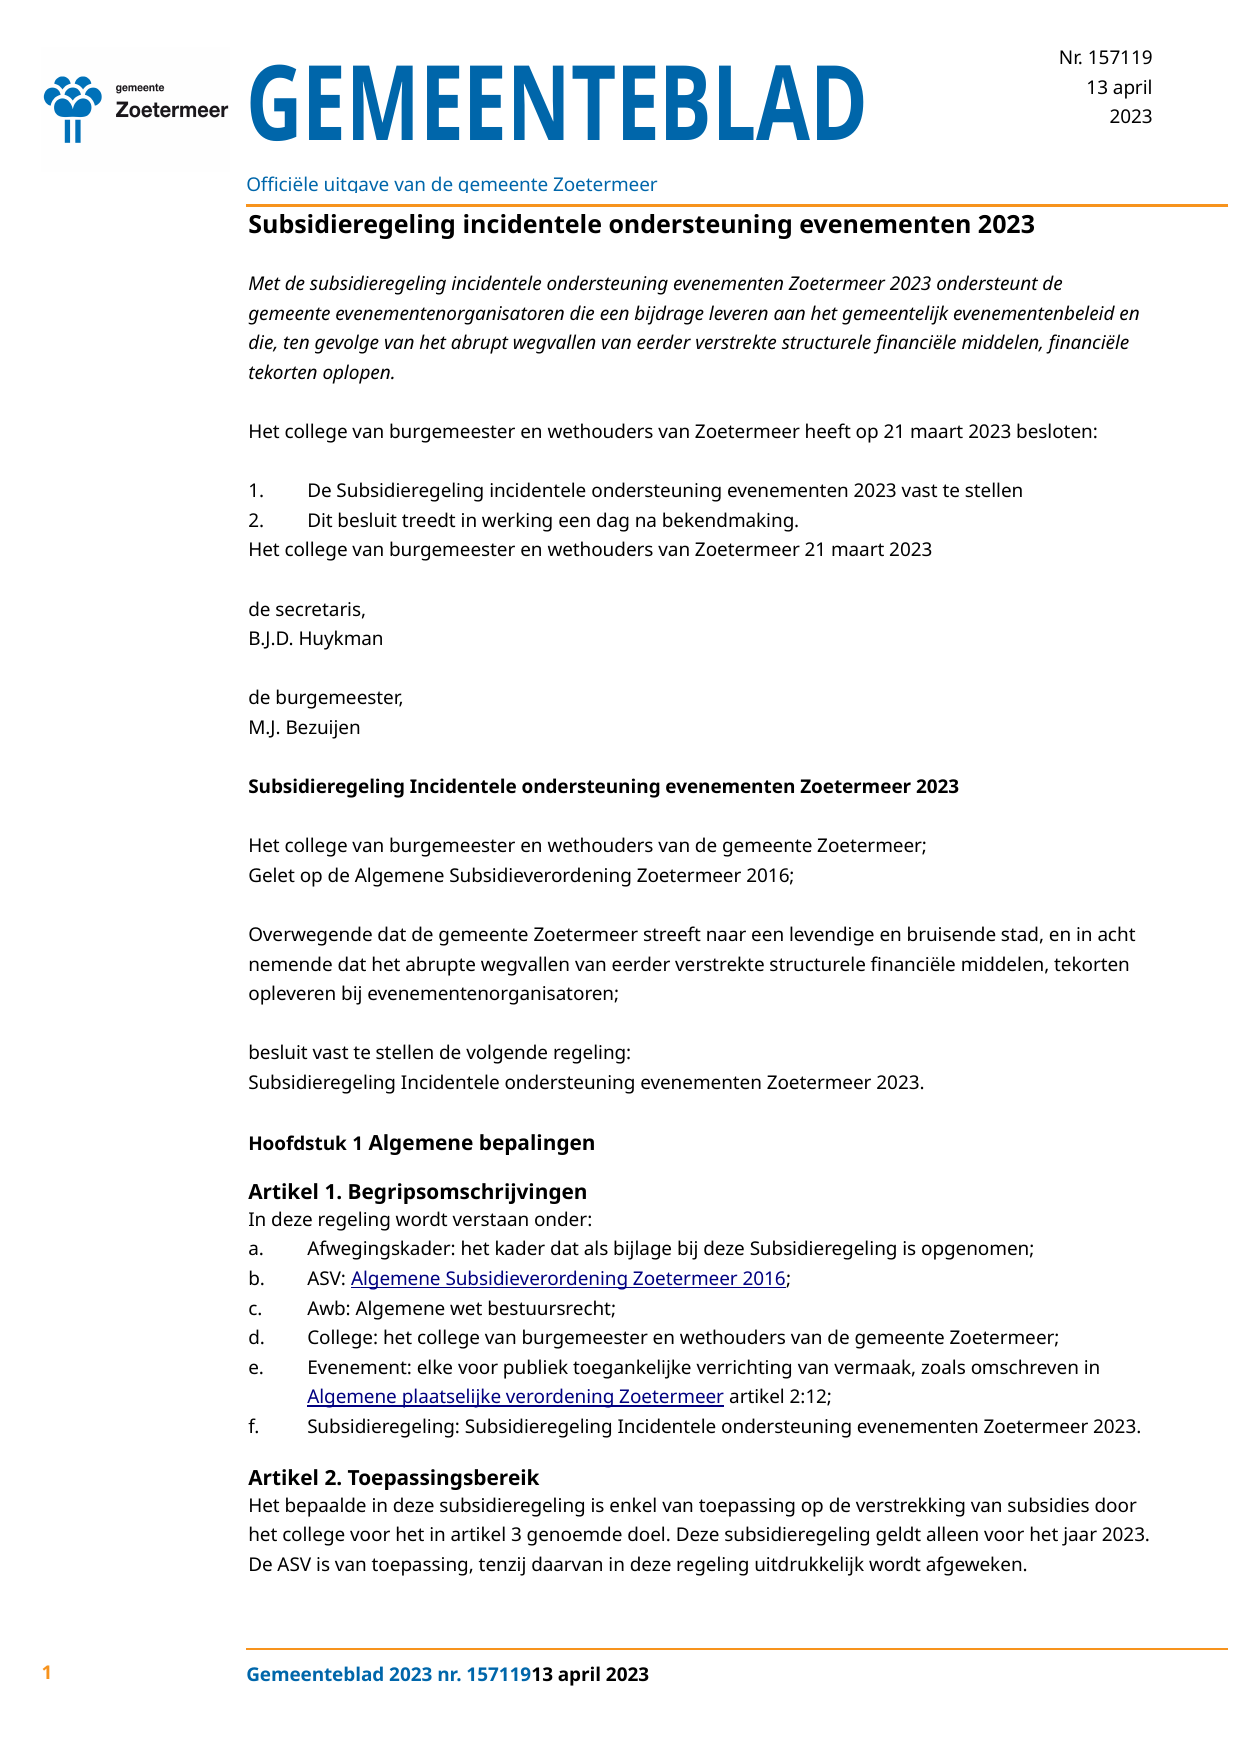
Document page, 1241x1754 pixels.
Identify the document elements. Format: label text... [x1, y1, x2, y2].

text Artikel 1. Begripsomschrijvingen [248, 1177, 1152, 1206]
text B.J.D. Huykman [248, 625, 1152, 651]
text besluit vast te stellen de volgende regeling: [248, 1039, 1152, 1065]
text Subsidieregeling Incidentele ondersteuning evenementen Zoetermeer 2023. [248, 1069, 1152, 1095]
text M.J. Bezuijen [248, 714, 1152, 740]
text Hoofdstuk 1 Algemene bepalingen [248, 1128, 1152, 1157]
list ASV: Algemene Subsidieverordening Zoetermeer 2016; [248, 1265, 1152, 1291]
text Artikel 2. Toepassingsbereik [248, 1463, 1152, 1492]
text In deze regeling wordt verstaan onder: [248, 1206, 1152, 1232]
list Subsidieregeling: Subsidieregeling Incidentele ondersteuning evenementen Zoetermeer 2023. [248, 1413, 1152, 1439]
text Het bepaalde in deze subsidieregeling is enkel van toepassing op de verstrekking van subsidies door het college voor het in artikel 3 genoemde doel. Deze subsidieregeling geldt alleen voor het jaar 2023. De ASV is van toepassing, tenzij daarvan in deze regeling uitdrukkelijk wordt afgeweken. [248, 1492, 1152, 1577]
list Afwegingskader: het kader dat als bijlage bij deze Subsidieregeling is opgenomen; [248, 1236, 1152, 1261]
list Evenement: elke voor publiek toegankelijke verrichting van vermaak, zoals omschreven in Algemene plaatselijke verordening Zoetermeer artikel 2:12; [248, 1354, 1152, 1409]
text de burgemeester, [248, 684, 1152, 710]
text Overwegende dat de gemeente Zoetermeer streeft naar een levendige en bruisende stad, en in acht nemende dat het abrupte wegvallen van eerder verstrekte structurele financiële middelen, tekorten opleveren bij evenementenorganisatoren; [248, 921, 1152, 1006]
text Met de subsidieregeling incidentele ondersteuning evenementen Zoetermeer 2023 ondersteunt de gemeente evenementenorganisatoren die een bijdrage leveren aan het gemeentelijk evenementenbeleid en die, ten gevolge van het abrupt wegvallen van eerder verstrekte structurele financiële middelen, financiële tekorten oplopen. [248, 270, 1152, 385]
text Het college van burgemeester en wethouders van Zoetermeer 21 maart 2023 [248, 537, 1152, 562]
text Subsidieregeling Incidentele ondersteuning evenementen Zoetermeer 2023 [248, 773, 1152, 799]
list De Subsidieregeling incidentele ondersteuning evenementen 2023 vast te stellen [248, 477, 1152, 503]
text Gelet op de Algemene Subsidieverordening Zoetermeer 2016; [248, 862, 1152, 888]
text Het college van burgemeester en wethouders van de gemeente Zoetermeer; [248, 832, 1152, 858]
text de secretaris, [248, 596, 1152, 621]
picture [41, 47, 231, 172]
list Awb: Algemene wet bestuursrecht; [248, 1295, 1152, 1320]
list Dit besluit treedt in werking een dag na bekendmaking. [248, 507, 1152, 533]
text Subsidieregeling incidentele ondersteuning evenementen 2023 [248, 207, 1152, 241]
text Het college van burgemeester en wethouders van Zoetermeer heeft op 21 maart 2023 besloten: [248, 418, 1152, 444]
list College: het college van burgemeester en wethouders van de gemeente Zoetermeer; [248, 1324, 1152, 1350]
